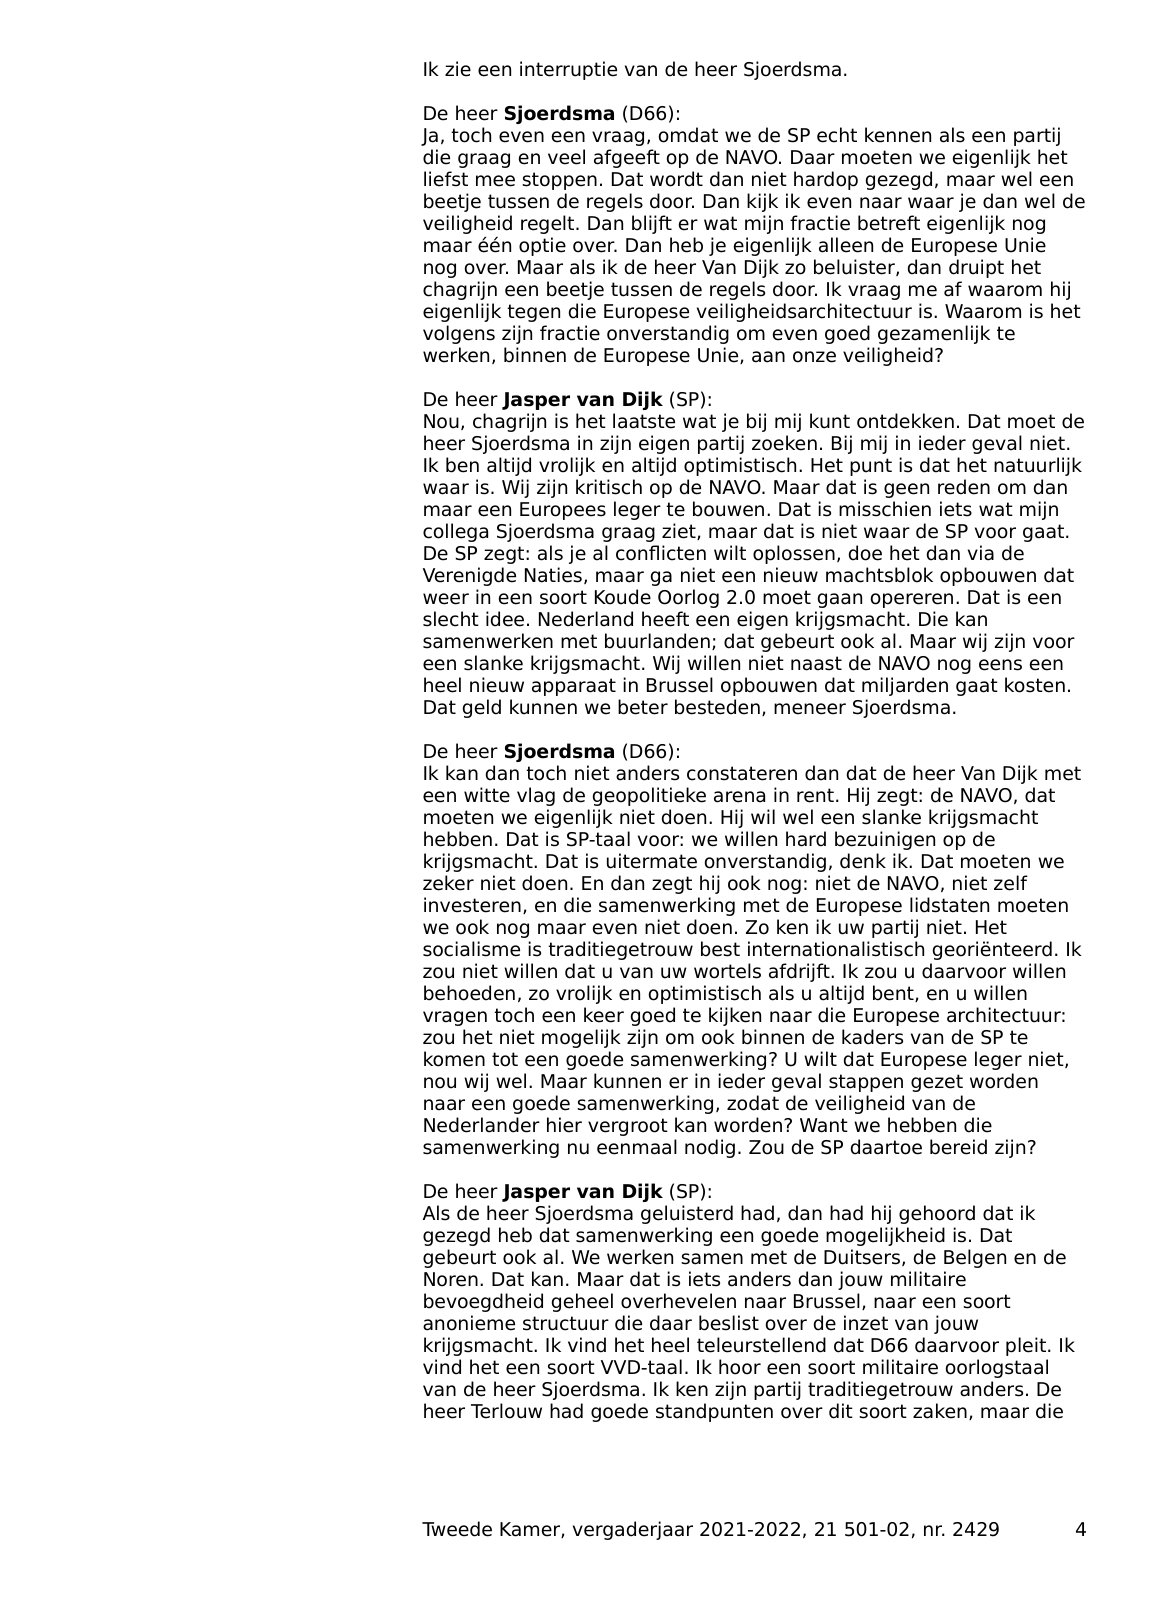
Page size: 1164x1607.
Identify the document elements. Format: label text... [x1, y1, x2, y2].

text Nou, chagrijn is het laatste wat je bij mij kunt ontdekken. Dat moet de heer Sjoerdsma in zijn eigen partij zoeken. Bij mij in ieder geval niet. Ik ben altijd vrolijk en altijd optimistisch. Het punt is dat het natuurlijk waar is. Wij zijn kritisch op de NAVO. Maar dat is geen reden om dan maar een Europees leger te bouwen. Dat is misschien iets wat mijn collega Sjoerdsma graag ziet, maar dat is niet waar de SP voor gaat. De SP zegt: als je al conflicten wilt oplossen, doe het dan via de Verenigde Naties, maar ga niet een nieuw machtsblok opbouwen dat weer in een soort Koude Oorlog 2.0 moet gaan opereren. Dat is een slecht idee. Nederland heeft een eigen krijgsmacht. Die kan samenwerken met buurlanden; dat gebeurt ook al. Maar wij zijn voor een slanke krijgsmacht. Wij willen niet naast de NAVO nog eens een heel nieuw apparaat in Brussel opbouwen dat miljarden gaat kosten. Dat geld kunnen we beter besteden, meneer Sjoerdsma. [422, 411, 1087, 719]
text De heer Sjoerdsma (D66): [422, 741, 1087, 763]
text Als de heer Sjoerdsma geluisterd had, dan had hij gehoord dat ik gezegd heb dat samenwerking een goede mogelijkheid is. Dat gebeurt ook al. We werken samen met de Duitsers, de Belgen en de Noren. Dat kan. Maar dat is iets anders dan jouw militaire bevoegdheid geheel overhevelen naar Brussel, naar een soort anonieme structuur die daar beslist over de inzet van jouw krijgsmacht. Ik vind het heel teleurstellend dat D66 daarvoor pleit. Ik vind het een soort VVD-taal. Ik hoor een soort militaire oorlogstaal van de heer Sjoerdsma. Ik ken zijn partij traditiegetrouw anders. De heer Terlouw had goede standpunten over dit soort zaken, maar die [422, 1203, 1087, 1423]
text De heer Sjoerdsma (D66): [422, 103, 1087, 125]
text De heer Jasper van Dijk (SP): [422, 389, 1087, 411]
text Ja, toch even een vraag, omdat we de SP echt kennen als een partij die graag en veel afgeeft op de NAVO. Daar moeten we eigenlijk het liefst mee stoppen. Dat wordt dan niet hardop gezegd, maar wel een beetje tussen de regels door. Dan kijk ik even naar waar je dan wel de veiligheid regelt. Dan blijft er wat mijn fractie betreft eigenlijk nog maar één optie over. Dan heb je eigenlijk alleen de Europese Unie nog over. Maar als ik de heer Van Dijk zo beluister, dan druipt het chagrijn een beetje tussen de regels door. Ik vraag me af waarom hij eigenlijk tegen die Europese veiligheidsarchitectuur is. Waarom is het volgens zijn fractie onverstandig om even goed gezamenlijk te werken, binnen de Europese Unie, aan onze veiligheid? [422, 125, 1087, 367]
text Ik zie een interruptie van de heer Sjoerdsma. [422, 59, 1087, 81]
text De heer Jasper van Dijk (SP): [422, 1181, 1087, 1203]
text Ik kan dan toch niet anders constateren dan dat de heer Van Dijk met een witte vlag de geopolitieke arena in rent. Hij zegt: de NAVO, dat moeten we eigenlijk niet doen. Hij wil wel een slanke krijgsmacht hebben. Dat is SP-taal voor: we willen hard bezuinigen op de krijgsmacht. Dat is uitermate onverstandig, denk ik. Dat moeten we zeker niet doen. En dan zegt hij ook nog: niet de NAVO, niet zelf investeren, en die samenwerking met de Europese lidstaten moeten we ook nog maar even niet doen. Zo ken ik uw partij niet. Het socialisme is traditiegetrouw best internationalistisch georiënteerd. Ik zou niet willen dat u van uw wortels afdrijft. Ik zou u daarvoor willen behoeden, zo vrolijk en optimistisch als u altijd bent, en u willen vragen toch een keer goed te kijken naar die Europese architectuur: zou het niet mogelijk zijn om ook binnen de kaders van de SP te komen tot een goede samenwerking? U wilt dat Europese leger niet, nou wij wel. Maar kunnen er in ieder geval stappen gezet worden naar een goede samenwerking, zodat de veiligheid van de Nederlander hier vergroot kan worden? Want we hebben die samenwerking nu eenmaal nodig. Zou de SP daartoe bereid zijn? [422, 763, 1087, 1159]
